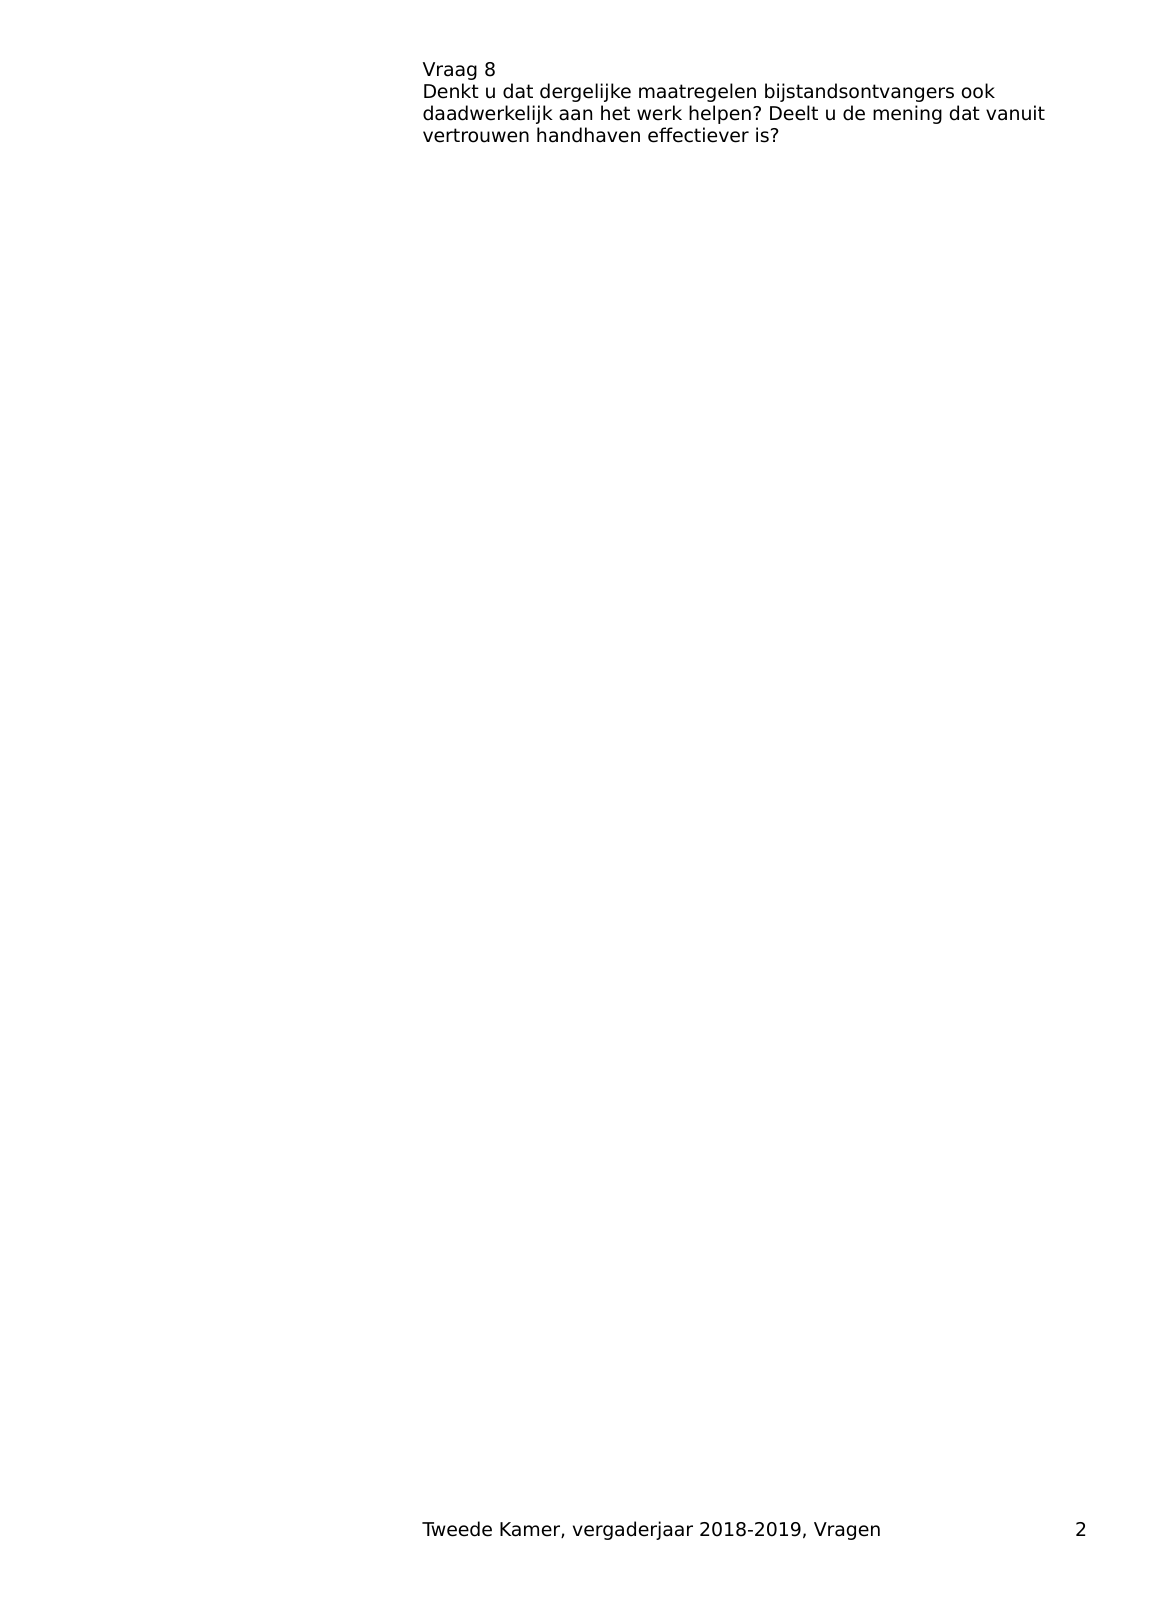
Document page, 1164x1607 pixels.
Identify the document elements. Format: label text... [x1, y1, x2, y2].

text Denkt u dat dergelijke maatregelen bijstandsontvangers ook daadwerkelijk aan het werk helpen? Deelt u de mening dat vanuit vertrouwen handhaven effectiever is? [422, 81, 1087, 147]
text Vraag 8 [422, 59, 1087, 81]
